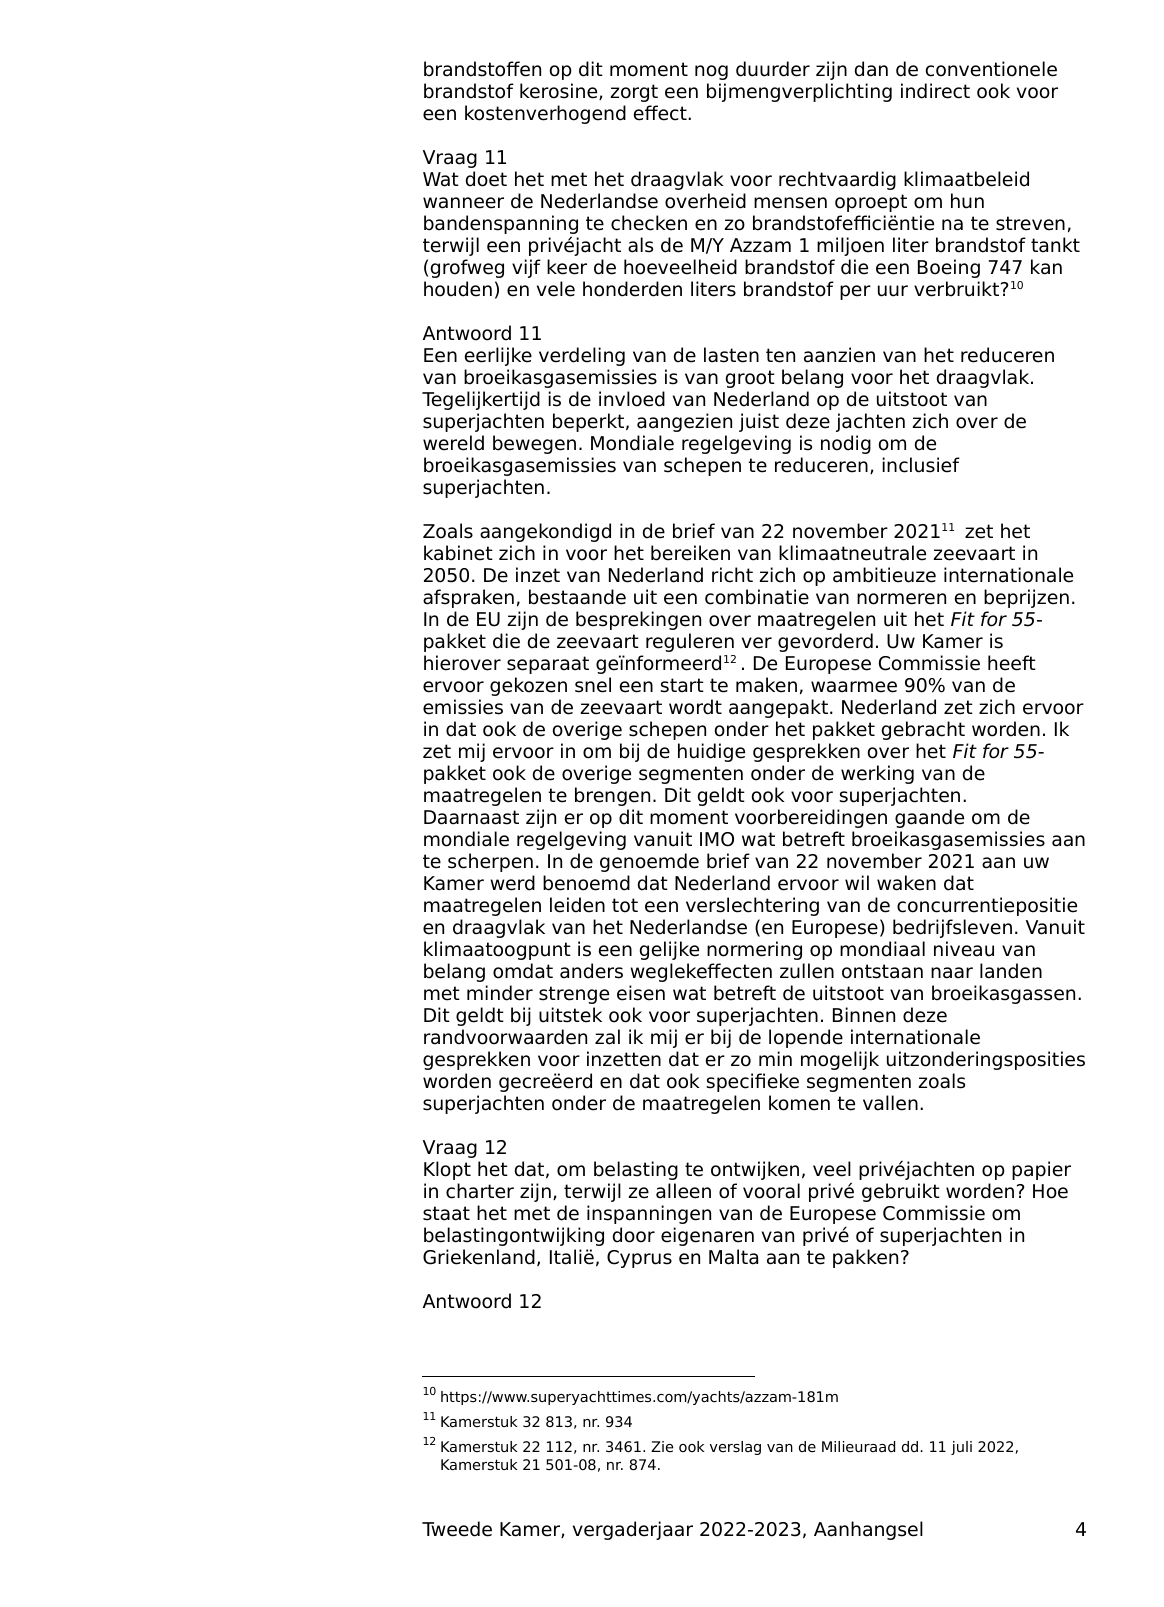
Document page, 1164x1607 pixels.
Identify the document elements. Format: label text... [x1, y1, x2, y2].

text Een eerlijke verdeling van de lasten ten aanzien van het reduceren van broeikasgasemissies is van groot belang voor het draagvlak. Tegelijkertijd is de invloed van Nederland op de uitstoot van superjachten beperkt, aangezien juist deze jachten zich over de wereld bewegen. Mondiale regelgeving is nodig om de broeikasgasemissies van schepen te reduceren, inclusief superjachten. [422, 345, 1087, 499]
text Antwoord 11 [422, 323, 1087, 345]
text brandstoffen op dit moment nog duurder zijn dan de conventionele brandstof kerosine, zorgt een bijmengverplichting indirect ook voor een kostenverhogend effect. [422, 59, 1087, 125]
text Zoals aangekondigd in de brief van 22 november 2021 zet het kabinet zich in voor het bereiken van klimaatneutrale zeevaart in 2050. De inzet van Nederland richt zich op ambitieuze internationale afspraken, bestaande uit een combinatie van normeren en beprijzen. In de EU zijn de besprekingen over maatregelen uit het Fit for 55-pakket die de zeevaart reguleren ver gevorderd. Uw Kamer is hierover separaat geïnformeerd. De Europese Commissie heeft ervoor gekozen snel een start te maken, waarmee 90% van de emissies van de zeevaart wordt aangepakt. Nederland zet zich ervoor in dat ook de overige schepen onder het pakket gebracht worden. Ik zet mij ervoor in om bij de huidige gesprekken over het Fit for 55-pakket ook de overige segmenten onder de werking van de maatregelen te brengen. Dit geldt ook voor superjachten. [422, 521, 1087, 807]
text Klopt het dat, om belasting te ontwijken, veel privéjachten op papier in charter zijn, terwijl ze alleen of vooral privé gebruikt worden? Hoe staat het met de inspanningen van de Europese Commissie om belastingontwijking door eigenaren van privé of superjachten in Griekenland, Italië, Cyprus en Malta aan te pakken? [422, 1159, 1087, 1269]
text Vraag 11 [422, 147, 1087, 169]
text Vraag 12 [422, 1137, 1087, 1159]
text Antwoord 12 [422, 1291, 1087, 1313]
text Kamerstuk 32 813, nr. 934 [422, 1410, 1087, 1432]
text Wat doet het met het draagvlak voor rechtvaardig klimaatbeleid wanneer de Nederlandse overheid mensen oproept om hun bandenspanning te checken en zo brandstofefficiëntie na te streven, terwijl een privéjacht als de M/Y Azzam 1 miljoen liter brandstof tankt (grofweg vijf keer de hoeveelheid brandstof die een Boeing 747 kan houden) en vele honderden liters brandstof per uur verbruikt? [422, 169, 1087, 301]
text Kamerstuk 22 112, nr. 3461. Zie ook verslag van de Milieuraad dd. 11 juli 2022, Kamerstuk 21 501-08, nr. 874. [422, 1435, 1087, 1474]
text Daarnaast zijn er op dit moment voorbereidingen gaande om de mondiale regelgeving vanuit IMO wat betreft broeikasgasemissies aan te scherpen. In de genoemde brief van 22 november 2021 aan uw Kamer werd benoemd dat Nederland ervoor wil waken dat maatregelen leiden tot een verslechtering van de concurrentiepositie en draagvlak van het Nederlandse (en Europese) bedrijfsleven. Vanuit klimaatoogpunt is een gelijke normering op mondiaal niveau van belang omdat anders weglekeffecten zullen ontstaan naar landen met minder strenge eisen wat betreft de uitstoot van broeikasgassen. Dit geldt bij uitstek ook voor superjachten. Binnen deze randvoorwaarden zal ik mij er bij de lopende internationale gesprekken voor inzetten dat er zo min mogelijk uitzonderingsposities worden gecreëerd en dat ook specifieke segmenten zoals superjachten onder de maatregelen komen te vallen. [422, 807, 1087, 1115]
text https://www.superyachttimes.com/yachts/azzam-181m [422, 1385, 1087, 1407]
